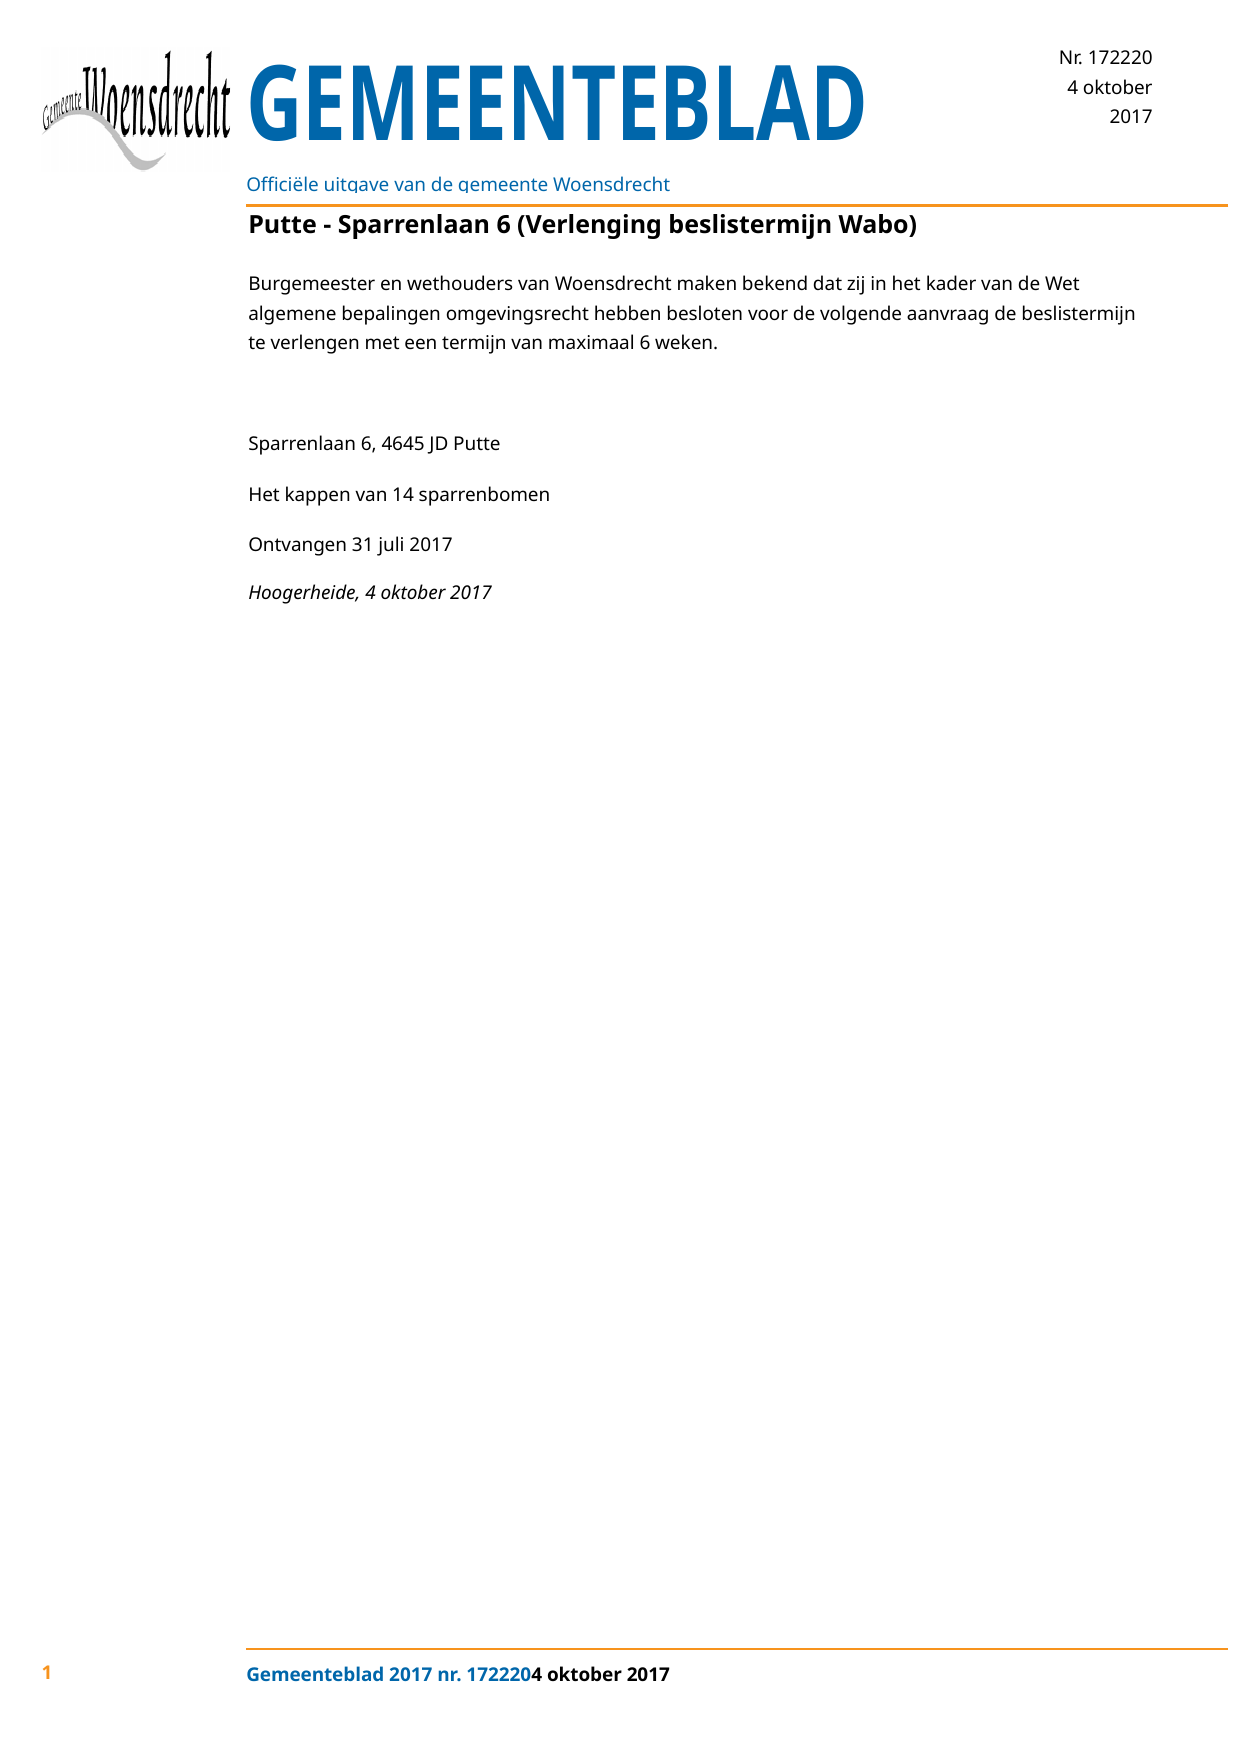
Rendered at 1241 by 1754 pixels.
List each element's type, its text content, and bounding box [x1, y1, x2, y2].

text Sparrenlaan 6, 4645 JD Putte [248, 430, 1152, 456]
text Hoogerheide, 4 oktober 2017 [248, 579, 1152, 605]
text Ontvangen 31 juli 2017 [248, 531, 1152, 557]
text Burgemeester en wethouders van Woensdrecht maken bekend dat zij in het kader van de Wet algemene bepalingen omgevingsrecht hebben besloten voor de volgende aanvraag de beslistermijn te verlengen met een termijn van maximaal 6 weken. [248, 270, 1152, 355]
text Het kappen van 14 sparrenbomen [248, 481, 1152, 506]
text Putte - Sparrenlaan 6 (Verlenging beslistermijn Wabo) [248, 207, 1152, 241]
picture [41, 47, 231, 172]
